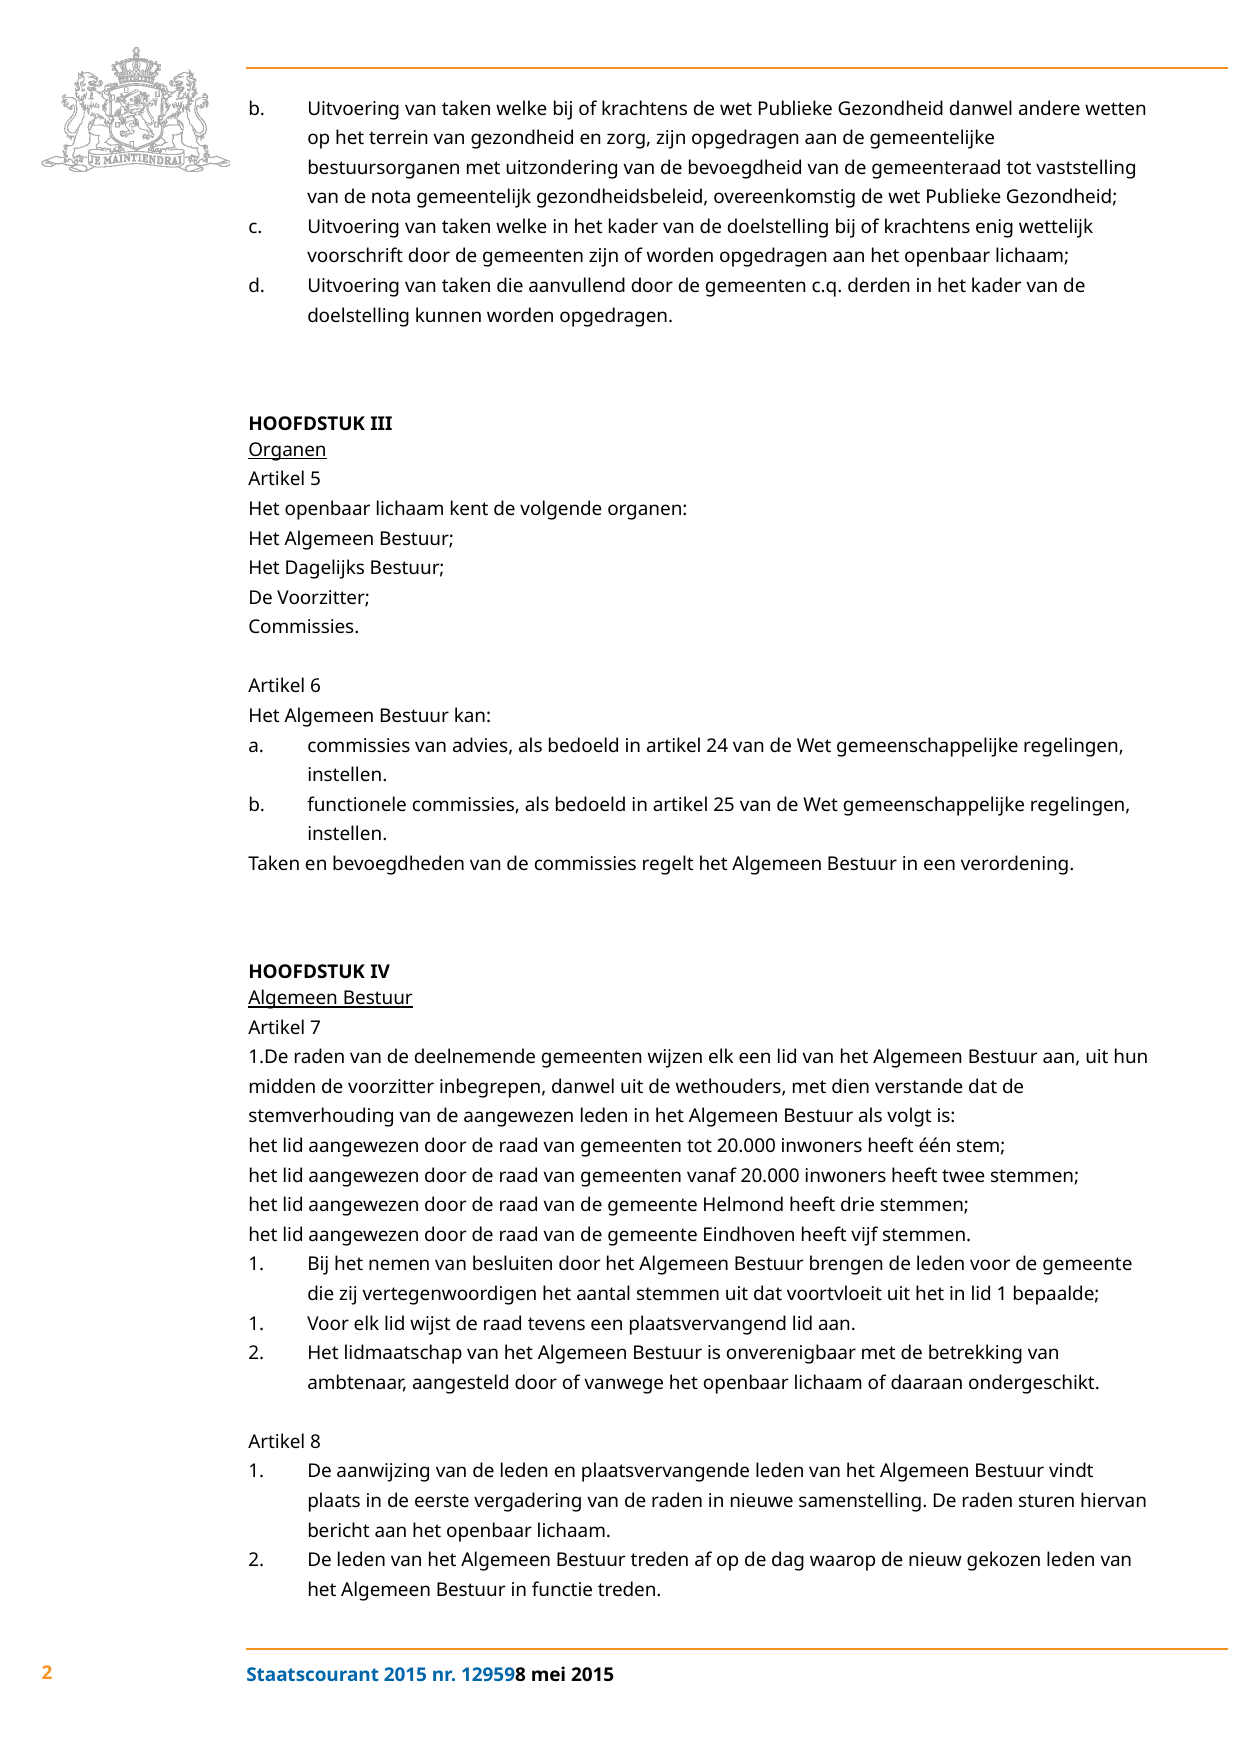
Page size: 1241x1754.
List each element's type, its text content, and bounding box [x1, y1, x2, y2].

text het lid aangewezen door de raad van de gemeente Eindhoven heeft vijf stemmen. [248, 1221, 1152, 1247]
list Uitvoering van taken die aanvullend door de gemeenten c.q. derden in het kader van de doelstelling kunnen worden opgedragen. [248, 272, 1152, 328]
list De leden van het Algemeen Bestuur treden af op de dag waarop de nieuw gekozen leden van het Algemeen Bestuur in functie treden. [248, 1546, 1152, 1602]
text Organen [248, 436, 1152, 462]
list commissies van advies, als bedoeld in artikel 24 van de Wet gemeenschappelijke regelingen, instellen. [248, 732, 1152, 787]
list Het lidmaatschap van het Algemeen Bestuur is onverenigbaar met de betrekking van ambtenaar, aangesteld door of vanwege het openbaar lichaam of daaraan ondergeschikt. [248, 1339, 1152, 1395]
text Het Dagelijks Bestuur; [248, 554, 1152, 580]
text Het Algemeen Bestuur; [248, 525, 1152, 551]
text 1.De raden van de deelnemende gemeenten wijzen elk een lid van het Algemeen Bestuur aan, uit hun midden de voorzitter inbegrepen, danwel uit de wethouders, met dien verstande dat de stemverhouding van de aangewezen leden in het Algemeen Bestuur als volgt is: [248, 1043, 1152, 1128]
text Algemeen Bestuur [248, 984, 1152, 1010]
text Artikel 7 [248, 1014, 1152, 1040]
list Bij het nemen van besluiten door het Algemeen Bestuur brengen de leden voor de gemeente die zij vertegenwoordigen het aantal stemmen uit dat voortvloeit uit het in lid 1 bepaalde; [248, 1251, 1152, 1306]
text Het openbaar lichaam kent de volgende organen: [248, 495, 1152, 521]
text het lid aangewezen door de raad van gemeenten vanaf 20.000 inwoners heeft twee stemmen; [248, 1162, 1152, 1188]
text Artikel 8 [248, 1428, 1152, 1454]
list De aanwijzing van de leden en plaatsvervangende leden van het Algemeen Bestuur vindt plaats in de eerste vergadering van de raden in nieuwe samenstelling. De raden sturen hiervan bericht aan het openbaar lichaam. [248, 1458, 1152, 1543]
list Uitvoering van taken welke bij of krachtens de wet Publieke Gezondheid danwel andere wetten op het terrein van gezondheid en zorg, zijn opgedragen aan de gemeentelijke bestuursorganen met uitzondering van de bevoegdheid van de gemeenteraad tot vaststelling van de nota gemeentelijk gezondheidsbeleid, overeenkomstig de wet Publieke Gezondheid; [248, 95, 1152, 209]
list functionele commissies, als bedoeld in artikel 25 van de Wet gemeenschappelijke regelingen, instellen. [248, 791, 1152, 846]
text het lid aangewezen door de raad van gemeenten tot 20.000 inwoners heeft één stem; [248, 1132, 1152, 1158]
list Voor elk lid wijst de raad tevens een plaatsvervangend lid aan. [248, 1310, 1152, 1336]
text De Voorzitter; [248, 584, 1152, 610]
list Uitvoering van taken welke in het kader van de doelstelling bij of krachtens enig wettelijk voorschrift door de gemeenten zijn of worden opgedragen aan het openbaar lichaam; [248, 213, 1152, 268]
text het lid aangewezen door de raad van de gemeente Helmond heeft drie stemmen; [248, 1191, 1152, 1217]
text Taken en bevoegdheden van de commissies regelt het Algemeen Bestuur in een verordening. [248, 850, 1152, 876]
text HOOFDSTUK IV [248, 956, 1152, 984]
text HOOFDSTUK III [248, 408, 1152, 436]
picture [41, 47, 231, 172]
text Het Algemeen Bestuur kan: [248, 702, 1152, 728]
text Artikel 6 [248, 673, 1152, 698]
text Commissies. [248, 613, 1152, 639]
text Artikel 5 [248, 466, 1152, 491]
